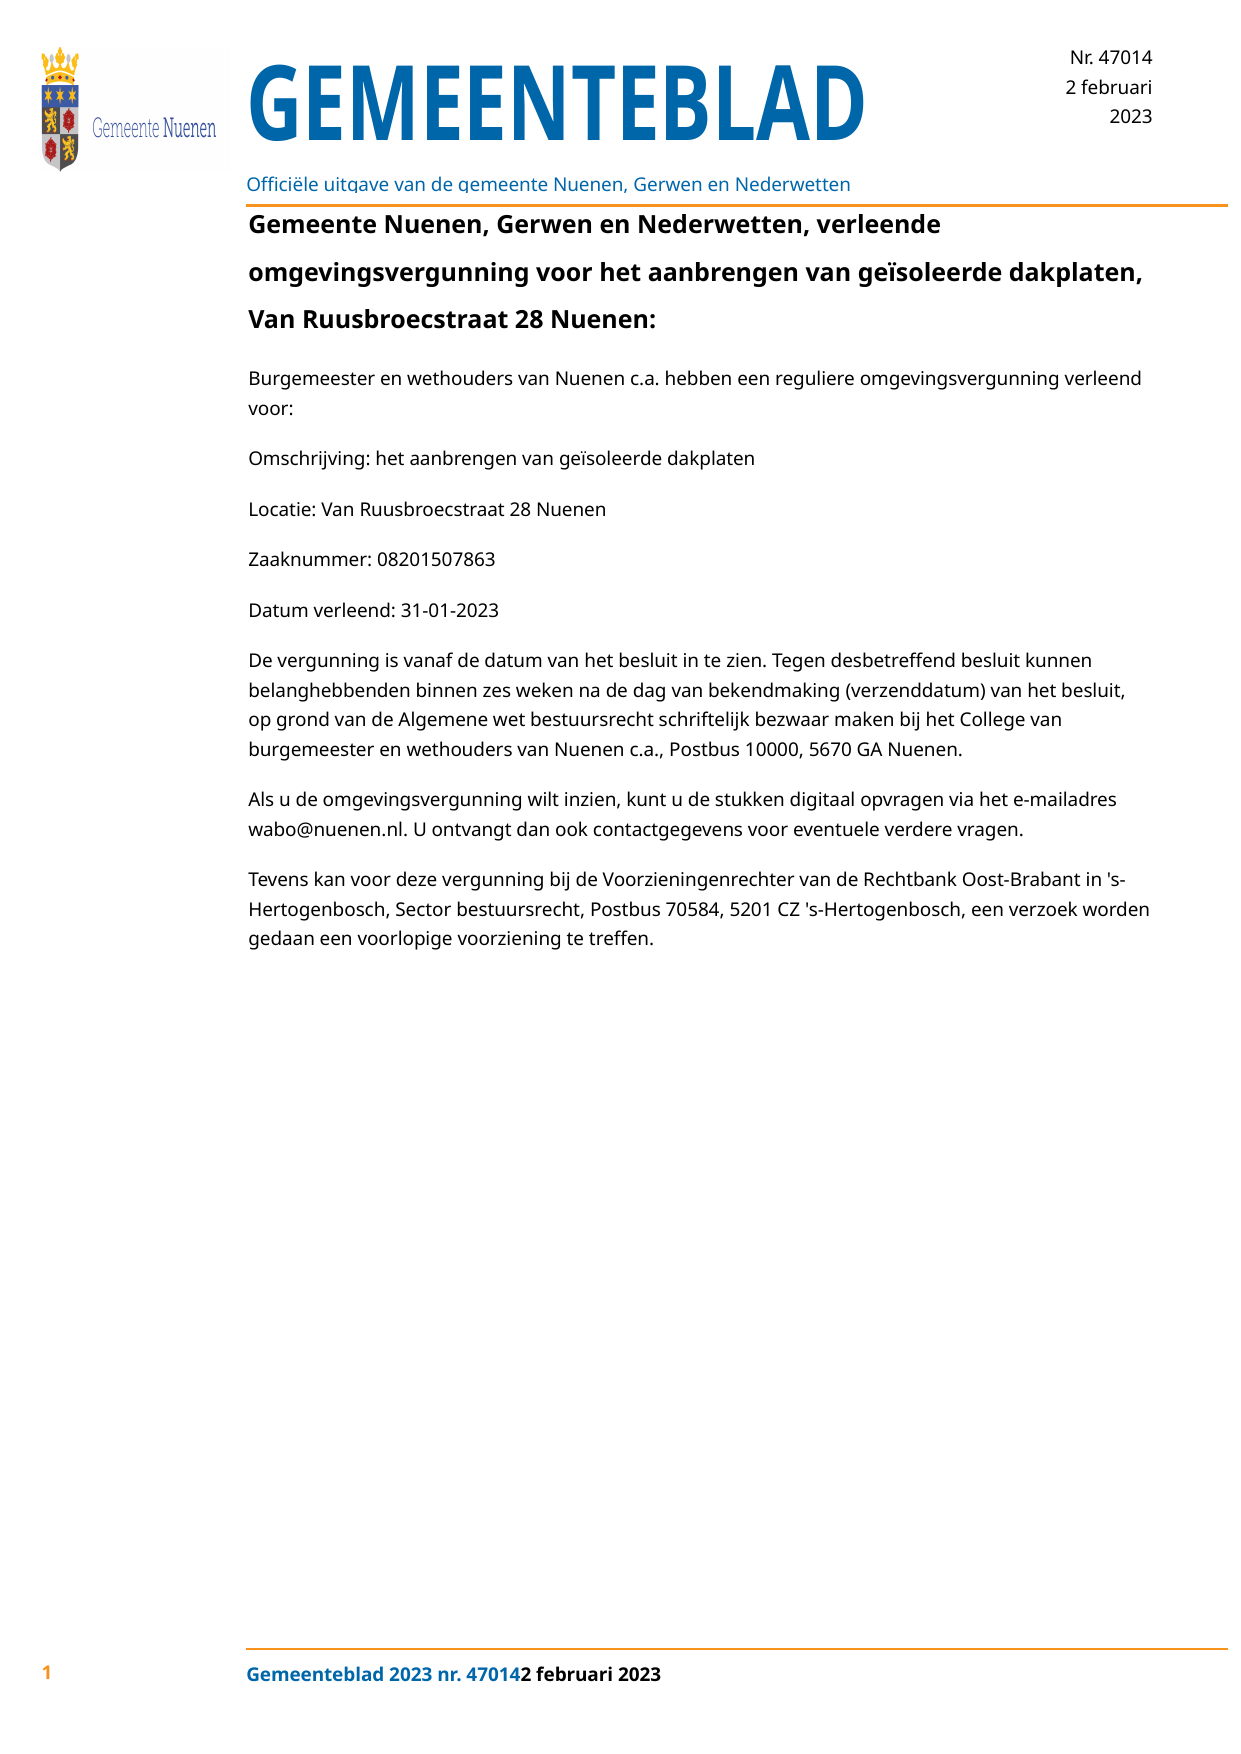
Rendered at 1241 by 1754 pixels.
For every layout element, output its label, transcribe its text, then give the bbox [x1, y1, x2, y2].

text Datum verleend: 31-01-2023 [248, 597, 1152, 622]
text Gemeente Nuenen, Gerwen en Nederwetten, verleende omgevingsvergunning voor het aanbrengen van geïsoleerde dakplaten, Van Ruusbroecstraat 28 Nuenen: [248, 207, 1152, 336]
text Locatie: Van Ruusbroecstraat 28 Nuenen [248, 496, 1152, 522]
text De vergunning is vanaf de datum van het besluit in te zien. Tegen desbetreffend besluit kunnen belanghebbenden binnen zes weken na de dag van bekendmaking (verzenddatum) van het besluit, op grond van de Algemene wet bestuursrecht schriftelijk bezwaar maken bij het College van burgemeester en wethouders van Nuenen c.a., Postbus 10000, 5670 GA Nuenen. [248, 647, 1152, 762]
text Omschrijving: het aanbrengen van geïsoleerde dakplaten [248, 446, 1152, 471]
text Zaaknummer: 08201507863 [248, 546, 1152, 572]
picture [41, 47, 231, 172]
text Als u de omgevingsvergunning wilt inzien, kunt u de stukken digitaal opvragen via het e-mailadres wabo@nuenen.nl. U ontvangt dan ook contactgegevens voor eventuele verdere vragen. [248, 786, 1152, 842]
text Tevens kan voor deze vergunning bij de Voorzieningenrechter van de Rechtbank Oost-Brabant in 's-Hertogenbosch, Sector bestuursrecht, Postbus 70584, 5201 CZ 's-Hertogenbosch, een verzoek worden gedaan een voorlopige voorziening te treffen. [248, 866, 1152, 951]
text Burgemeester en wethouders van Nuenen c.a. hebben een reguliere omgevingsvergunning verleend voor: [248, 366, 1152, 421]
